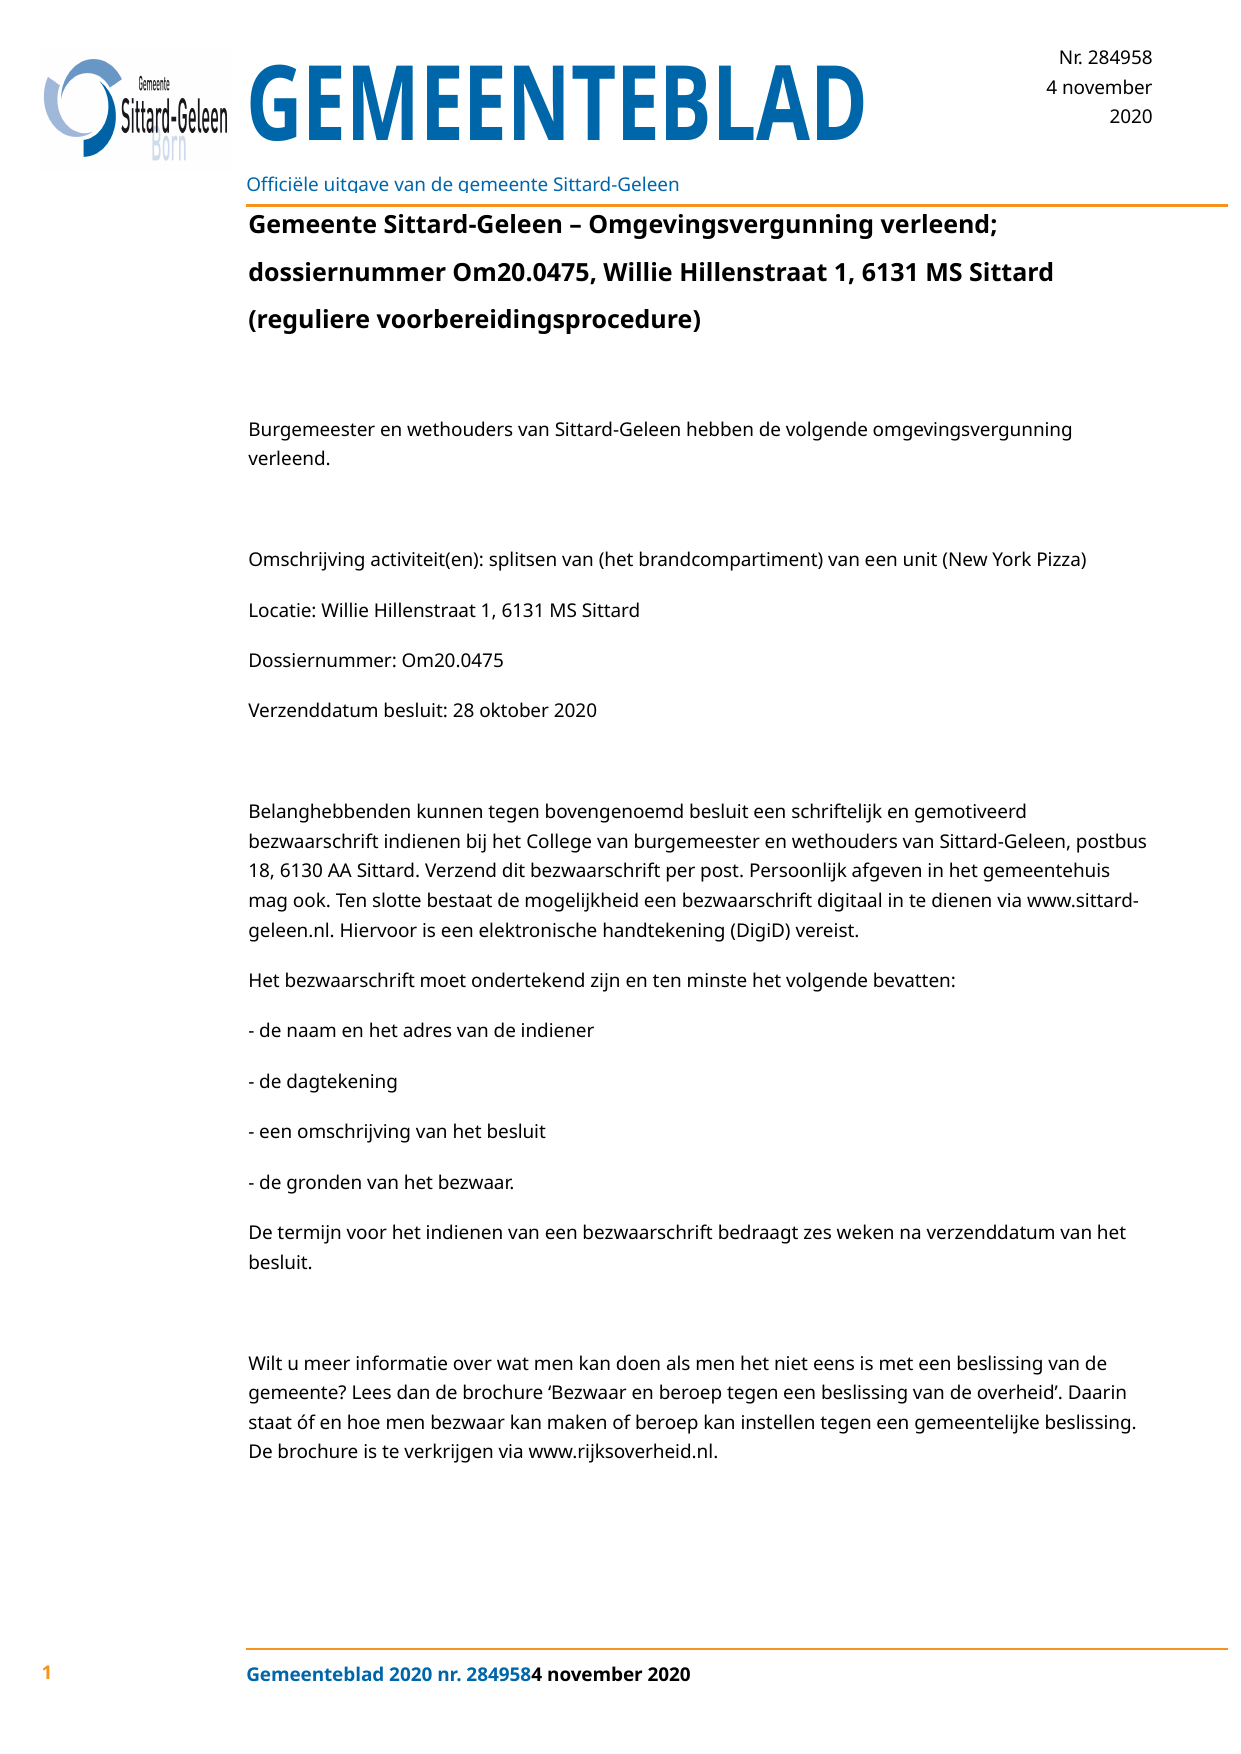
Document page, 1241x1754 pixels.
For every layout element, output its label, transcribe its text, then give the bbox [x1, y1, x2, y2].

text De termijn voor het indienen van een bezwaarschrift bedraagt zes weken na verzenddatum van het besluit. [248, 1219, 1152, 1274]
text Dossiernummer: Om20.0475 [248, 647, 1152, 673]
text Omschrijving activiteit(en): splitsen van (het brandcompartiment) van een unit (New York Pizza) [248, 546, 1152, 572]
text Wilt u meer informatie over wat men kan doen als men het niet eens is met een beslissing van de gemeente? Lees dan de brochure ‘Bezwaar en beroep tegen een beslissing van de overheid’. Daarin staat óf en hoe men bezwaar kan maken of beroep kan instellen tegen een gemeentelijke beslissing. De brochure is te verkrijgen via www.rijksoverheid.nl. [248, 1350, 1152, 1464]
text - een omschrijving van het besluit [248, 1118, 1152, 1144]
text Het bezwaarschrift moet ondertekend zijn en ten minste het volgende bevatten: [248, 967, 1152, 993]
text Belanghebbenden kunnen tegen bovengenoemd besluit een schriftelijk en gemotiveerd bezwaarschrift indienen bij het College van burgemeester en wethouders van Sittard-Geleen, postbus 18, 6130 AA Sittard. Verzend dit bezwaarschrift per post. Persoonlijk afgeven in het gemeentehuis mag ook. Ten slotte bestaat de mogelijkheid een bezwaarschrift digitaal in te dienen via www.sittard-geleen.nl. Hiervoor is een elektronische handtekening (DigiD) vereist. [248, 798, 1152, 942]
text Verzenddatum besluit: 28 oktober 2020 [248, 698, 1152, 723]
text - de dagtekening [248, 1068, 1152, 1094]
text - de naam en het adres van de indiener [248, 1018, 1152, 1043]
text Locatie: Willie Hillenstraat 1, 6131 MS Sittard [248, 597, 1152, 622]
picture [41, 47, 231, 172]
text - de gronden van het bezwaar. [248, 1169, 1152, 1194]
text Burgemeester en wethouders van Sittard-Geleen hebben de volgende omgevingsvergunning verleend. [248, 416, 1152, 471]
text Gemeente Sittard-Geleen – Omgevingsvergunning verleend; dossiernummer Om20.0475, Willie Hillenstraat 1, 6131 MS Sittard (reguliere voorbereidingsprocedure) [248, 207, 1152, 336]
